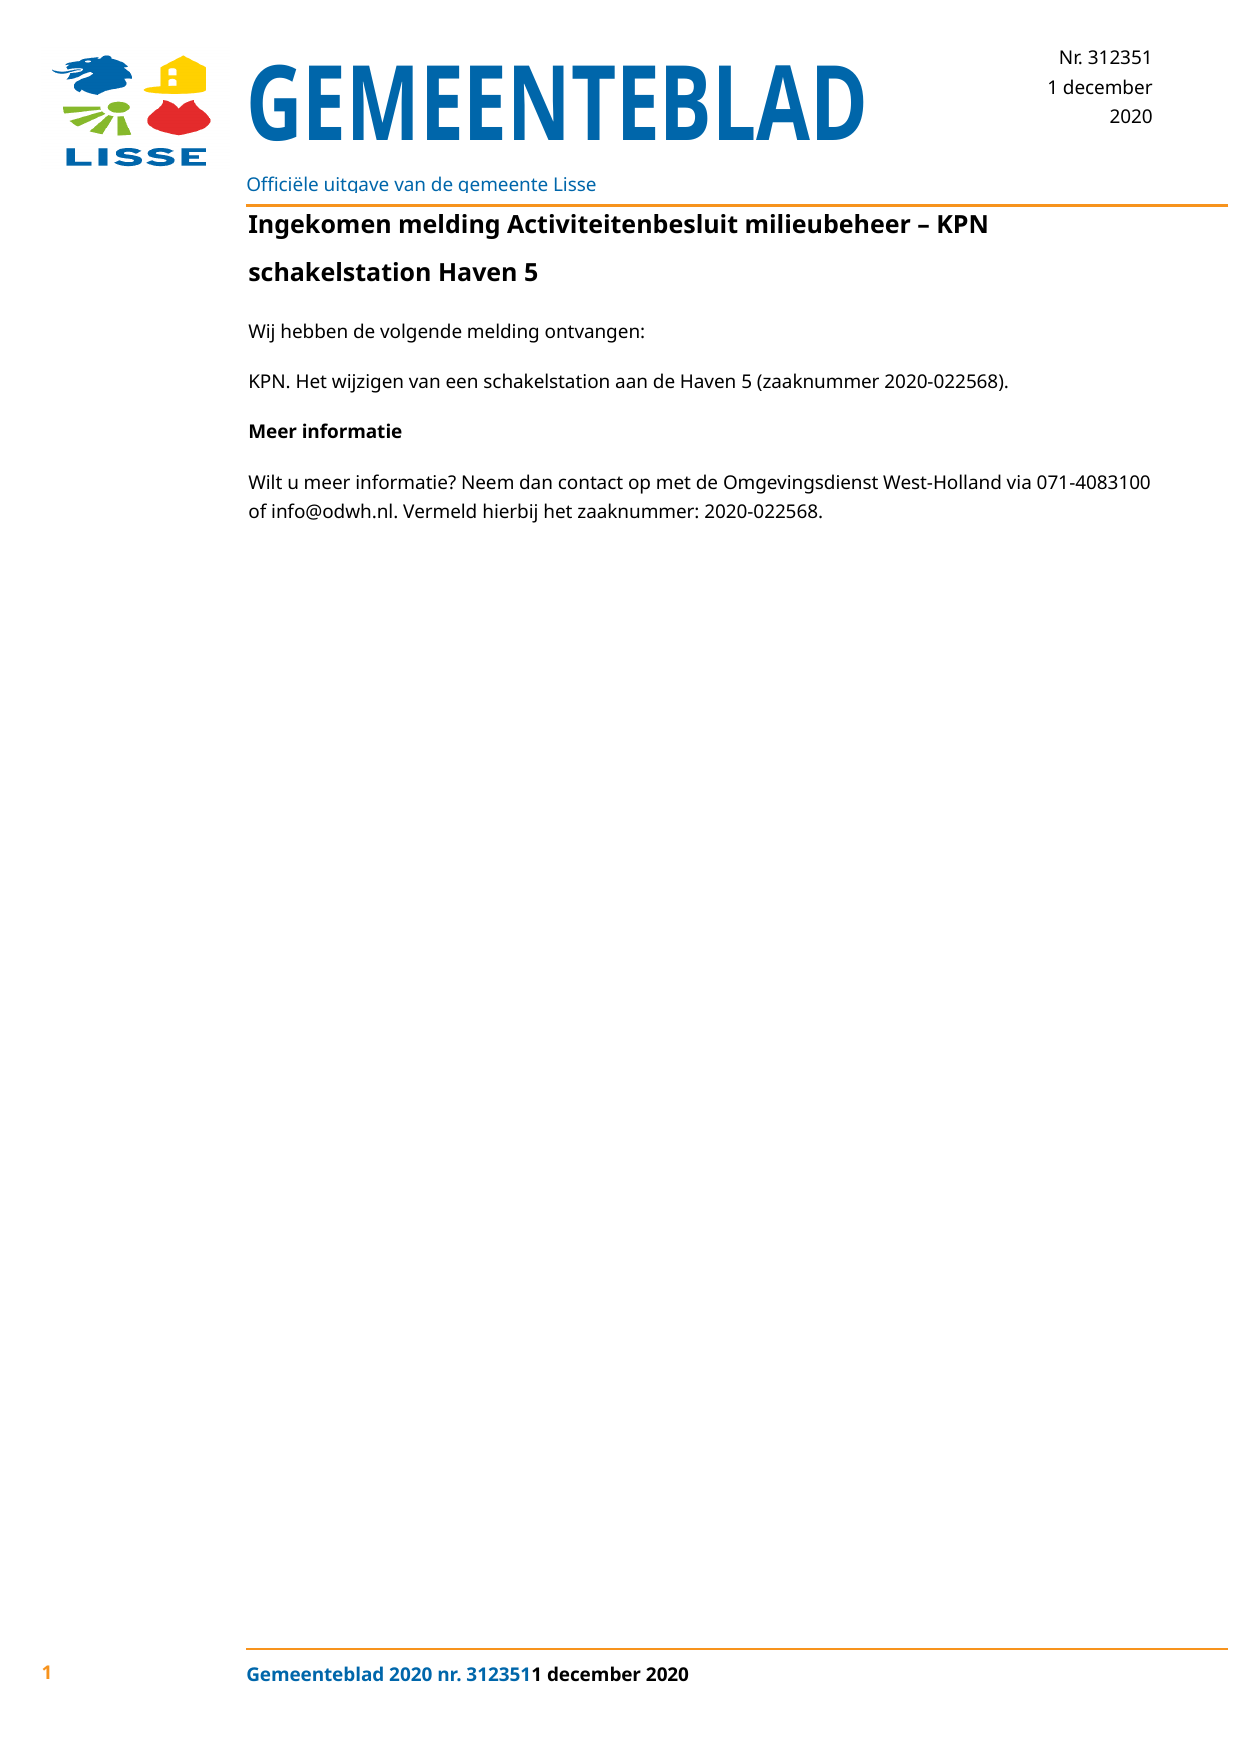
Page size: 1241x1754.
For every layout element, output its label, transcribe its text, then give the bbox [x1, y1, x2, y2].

text KPN. Het wijzigen van een schakelstation aan de Haven 5 (zaaknummer 2020-022568). [248, 368, 1152, 394]
text Wilt u meer informatie? Neem dan contact op met de Omgevingsdienst West-Holland via 071‑4083100 of info@odwh.nl. Vermeld hierbij het zaaknummer: 2020-022568. [248, 469, 1152, 524]
text Wij hebben de volgende melding ontvangen: [248, 318, 1152, 344]
picture [41, 47, 231, 172]
text Ingekomen melding Activiteitenbesluit milieubeheer – KPN schakelstation Haven 5 [248, 207, 1152, 288]
text Meer informatie [248, 419, 1152, 444]
